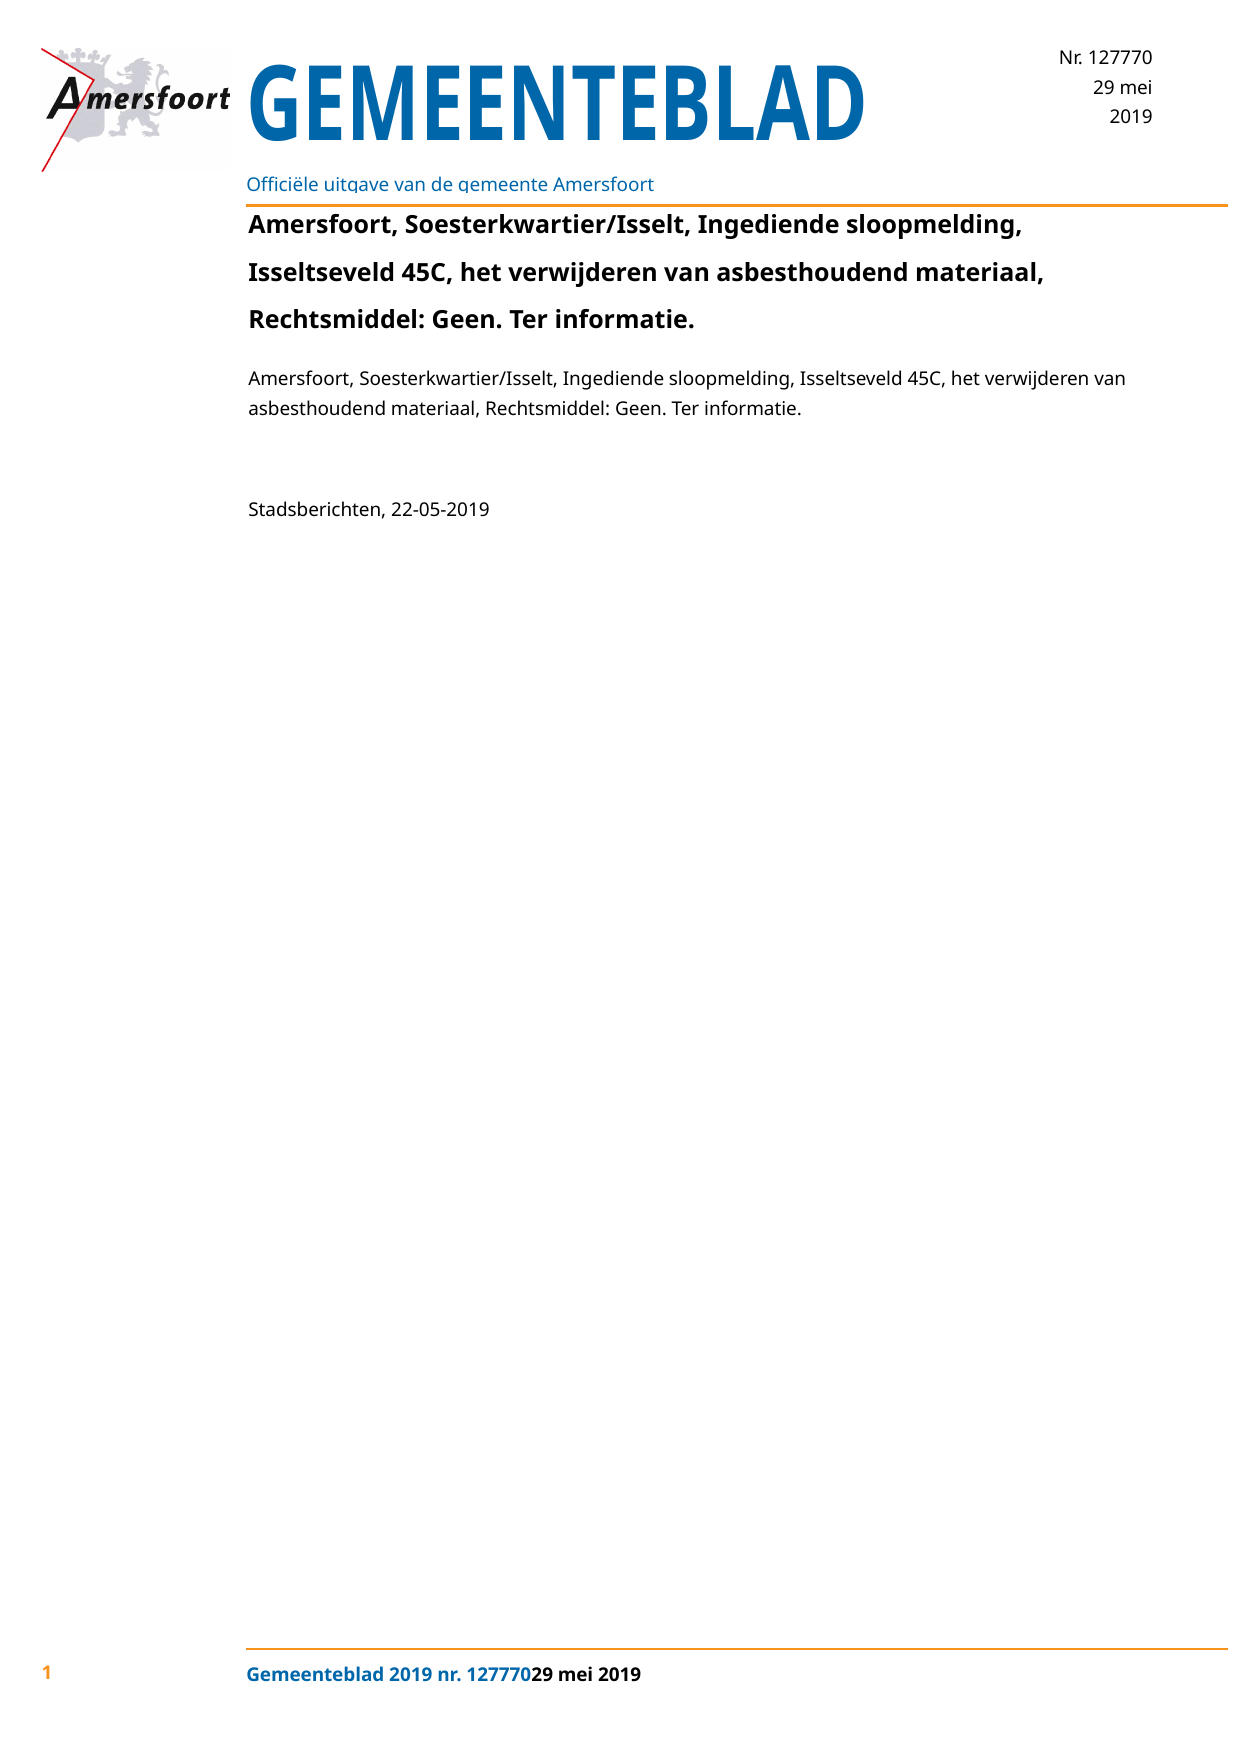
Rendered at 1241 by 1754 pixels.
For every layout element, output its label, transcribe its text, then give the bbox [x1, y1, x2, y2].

picture [41, 47, 231, 172]
text Stadsberichten, 22-05-2019 [248, 496, 1152, 522]
text Amersfoort, Soesterkwartier/Isselt, Ingediende sloopmelding, Isseltseveld 45C, het verwijderen van asbesthoudend materiaal, Rechtsmiddel: Geen. Ter informatie. [248, 207, 1152, 336]
text Amersfoort, Soesterkwartier/Isselt, Ingediende sloopmelding, Isseltseveld 45C, het verwijderen van asbesthoudend materiaal, Rechtsmiddel: Geen. Ter informatie. [248, 366, 1152, 421]
